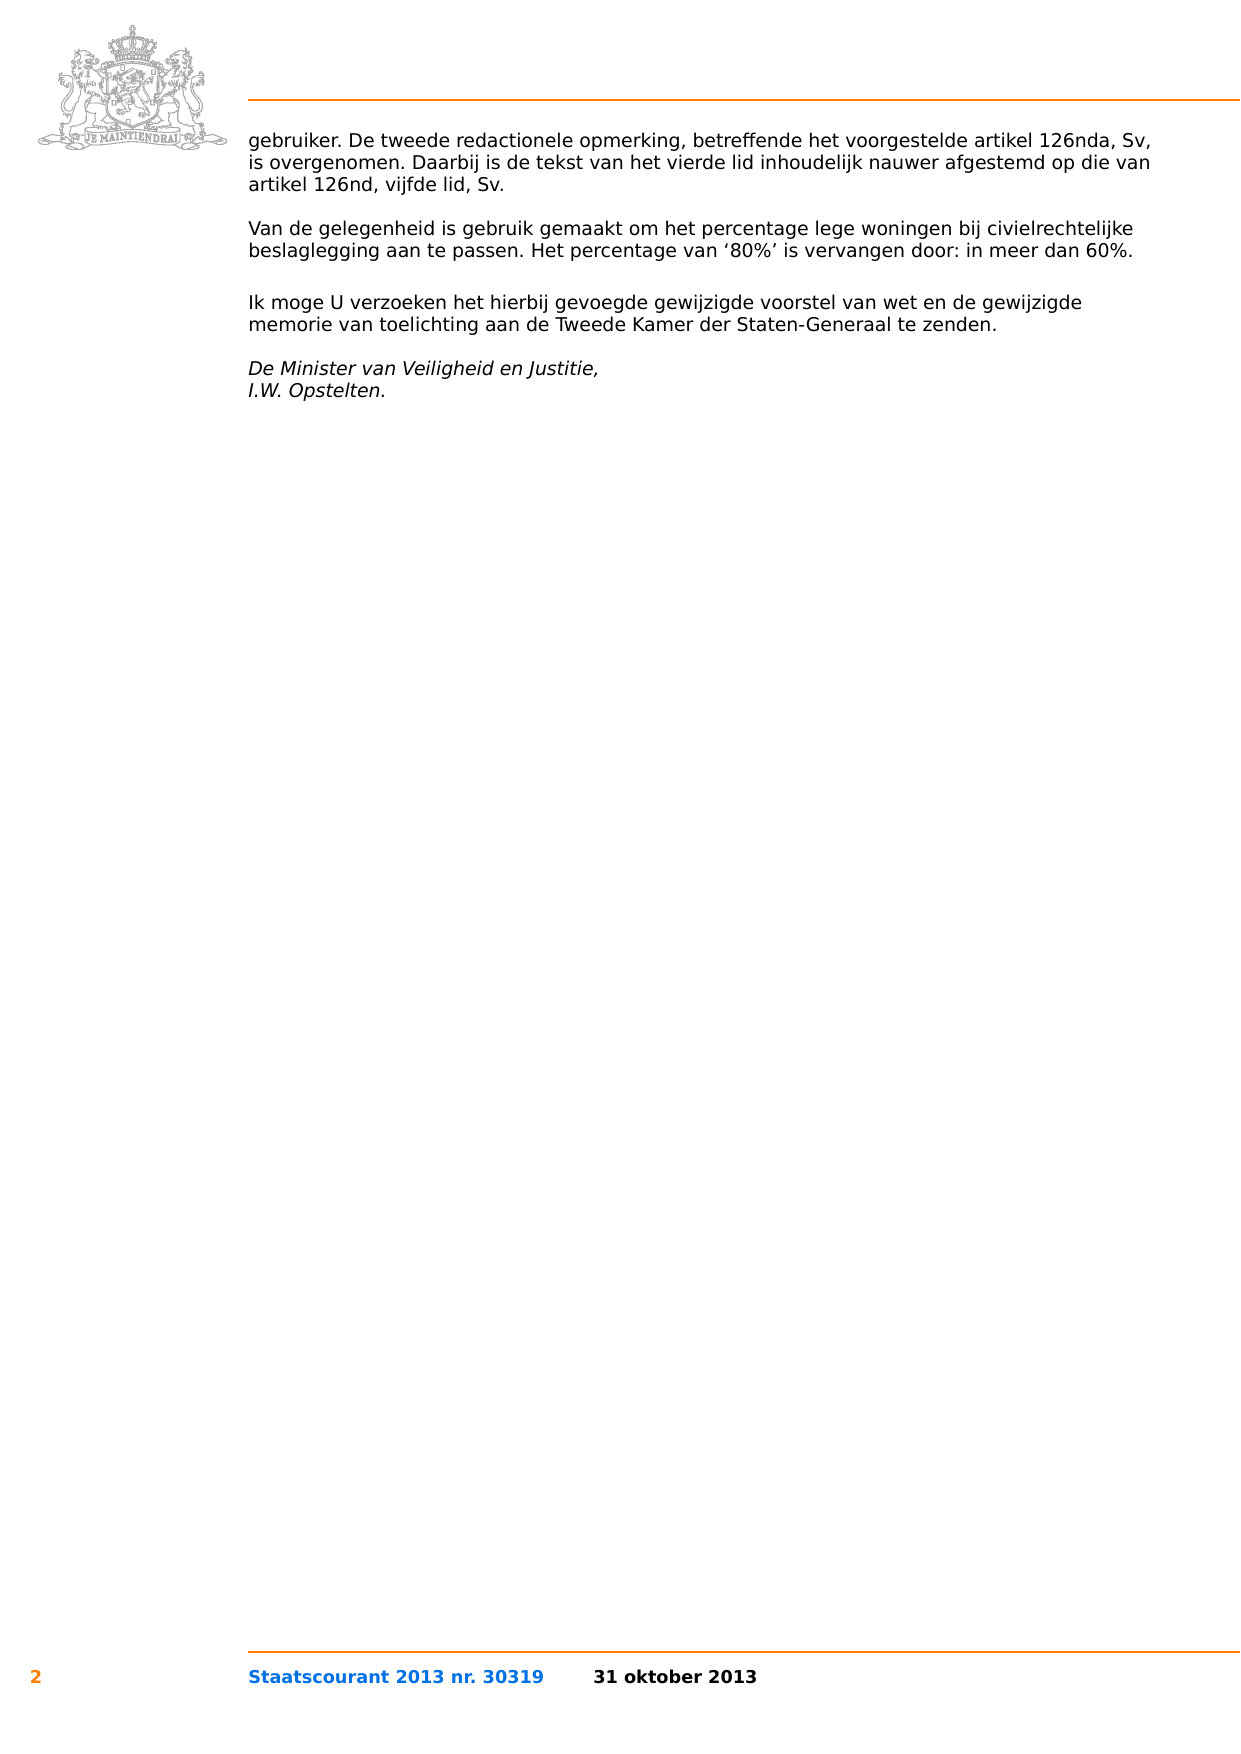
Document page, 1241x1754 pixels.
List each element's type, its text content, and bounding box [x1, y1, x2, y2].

text gebruiker. De tweede redactionele opmerking, betreffende het voorgestelde artikel 126nda, Sv, is overgenomen. Daarbij is de tekst van het vierde lid inhoudelijk nauwer afgestemd op die van artikel 126nd, vijfde lid, Sv. [248, 130, 1163, 196]
text De Minister van Veiligheid en Justitie, I.W. Opstelten. [248, 357, 1163, 401]
text Ik moge U verzoeken het hierbij gevoegde gewijzigde voorstel van wet en de gewijzigde memorie van toelichting aan de Tweede Kamer der Staten-Generaal te zenden. [248, 292, 1163, 336]
text Van de gelegenheid is gebruik gemaakt om het percentage lege woningen bij civielrechtelijke beslaglegging aan te passen. Het percentage van ‘80%’ is vervangen door: in meer dan 60%. [248, 218, 1163, 262]
picture [38, 25, 227, 150]
